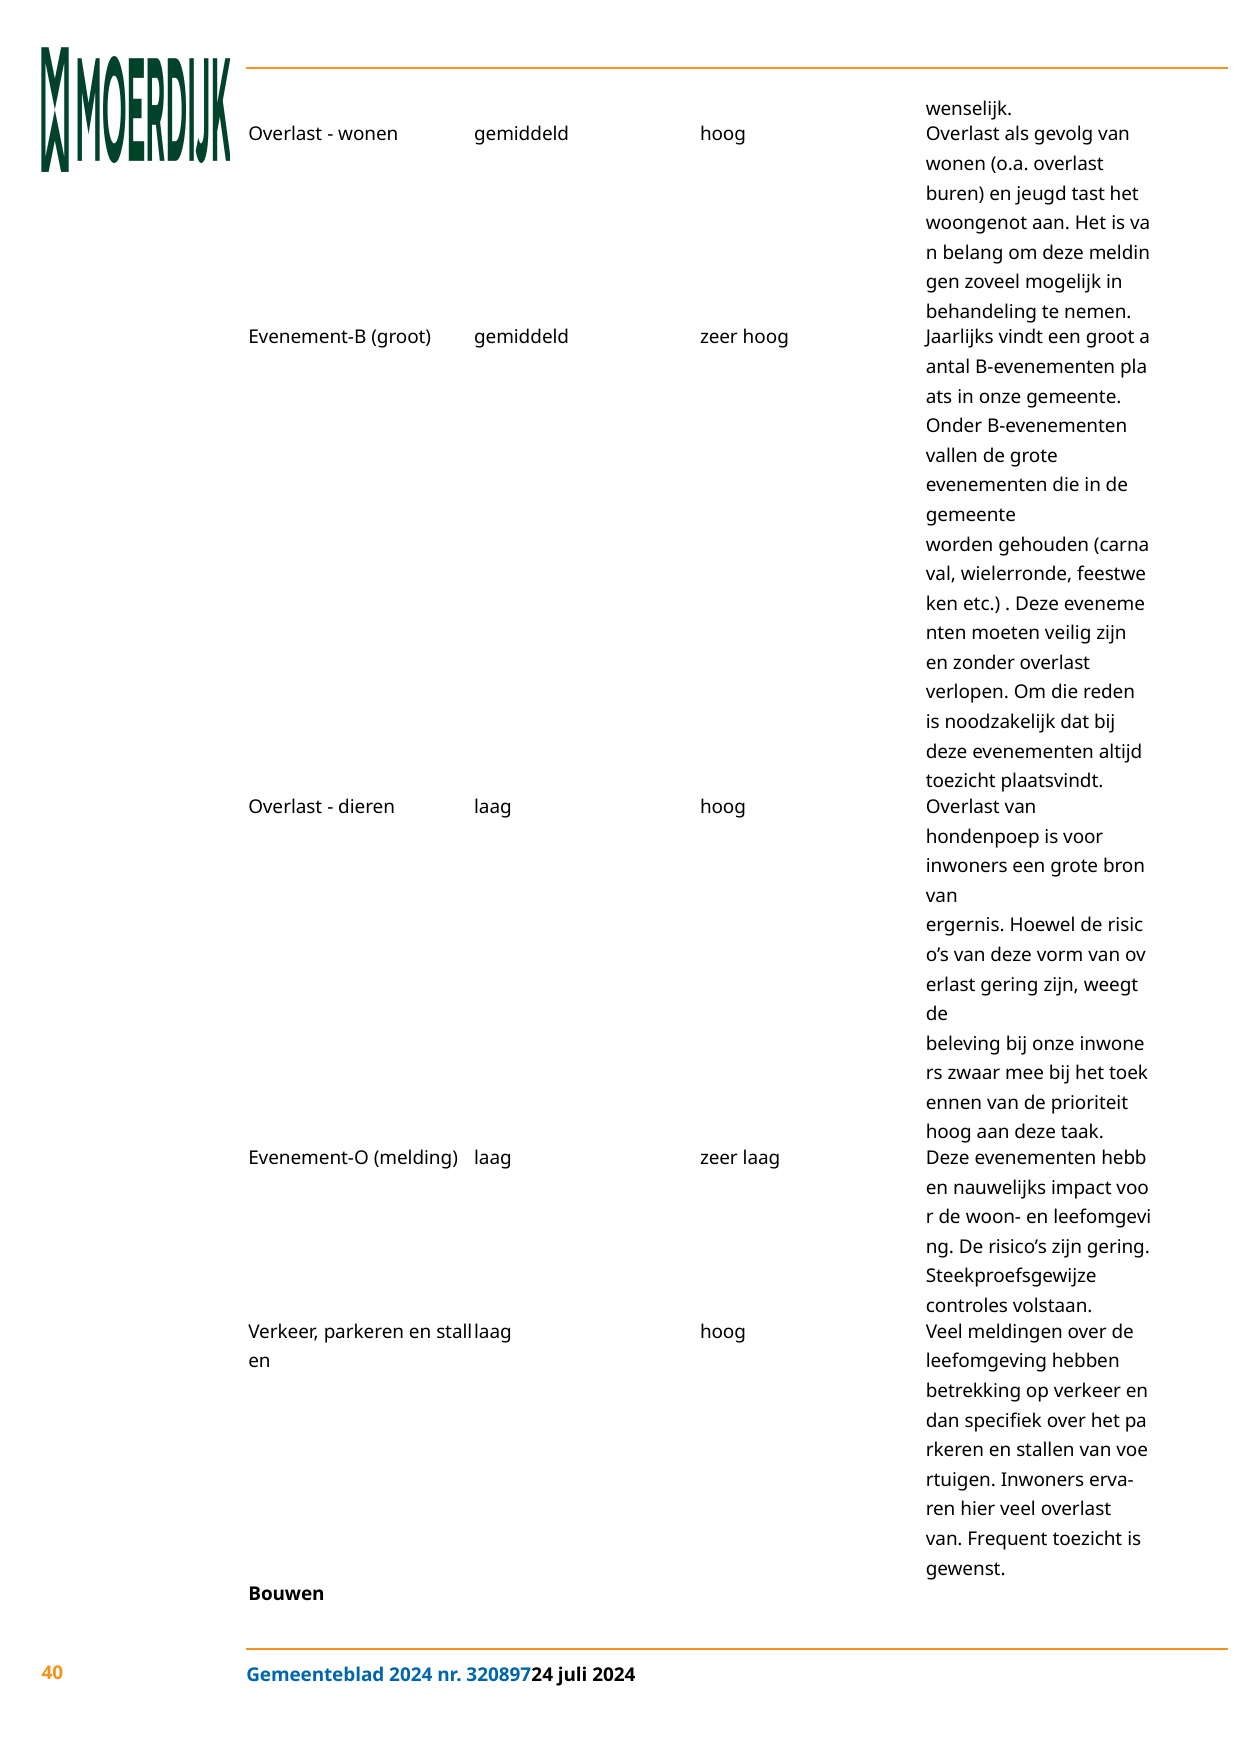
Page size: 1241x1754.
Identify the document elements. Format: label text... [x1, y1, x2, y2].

table_cell wenselijk. [926, 95, 1152, 121]
table_cell hoog [700, 793, 926, 1144]
table_cell hoog [700, 1318, 926, 1580]
picture [41, 47, 231, 172]
table_cell hoog [700, 121, 926, 324]
table_cell Veel meldingen over de leefomgeving hebben betrekking op verkeer en dan specifiek over het parkeren en stallen van voertuigen. Inwoners erva- ren hier veel overlast van. Frequent toezicht is gewenst. [926, 1318, 1152, 1580]
table_cell laag [474, 1318, 700, 1580]
table_cell gemiddeld [474, 121, 700, 324]
table_cell [474, 1606, 700, 1612]
table_cell [700, 1606, 926, 1612]
table_cell gemiddeld [474, 324, 700, 793]
table_cell [700, 95, 926, 121]
table_cell Evenement-O (melding) [248, 1144, 474, 1318]
table_cell laag [474, 1144, 700, 1318]
table_cell Overlast als gevolg van wonen (o.a. overlast buren) en jeugd tast het woongenot aan. Het is van belang om deze meldingen zoveel mogelijk in behandeling te nemen. [926, 121, 1152, 324]
table_cell Overlast - dieren [248, 793, 474, 1144]
table_cell [248, 1606, 474, 1612]
table_cell Bouwen [248, 1580, 1152, 1606]
table_cell laag [474, 793, 700, 1144]
table_cell Jaarlijks vindt een groot aantal B-evenementen plaats in onze gemeente. Onder B-evenementen vallen de grote evenementen die in de gemeente worden gehouden (carnaval, wielerronde, feestweken etc.) . Deze evenementen moeten veilig zijn en zonder overlast verlopen. Om die reden is noodzakelijk dat bij deze evenementen altijd toezicht plaatsvindt. [926, 324, 1152, 793]
table_cell Overlast van hondenpoep is voor inwoners een grote bron van ergernis. Hoewel de risico’s van deze vorm van overlast gering zijn, weegt de beleving bij onze inwoners zwaar mee bij het toekennen van de prioriteit hoog aan deze taak. [926, 793, 1152, 1144]
table_cell zeer laag [700, 1144, 926, 1318]
table_cell Deze evenementen hebben nauwelijks impact voor de woon- en leefomgeving. De risico’s zijn gering. Steekproefsgewijze controles volstaan. [926, 1144, 1152, 1318]
table_cell Overlast - wonen [248, 121, 474, 324]
table_cell [248, 95, 474, 121]
table_cell Evenement-B (groot) [248, 324, 474, 793]
table_cell [474, 95, 700, 121]
table_cell zeer hoog [700, 324, 926, 793]
table_cell Verkeer, parkeren en stallen [248, 1318, 474, 1580]
